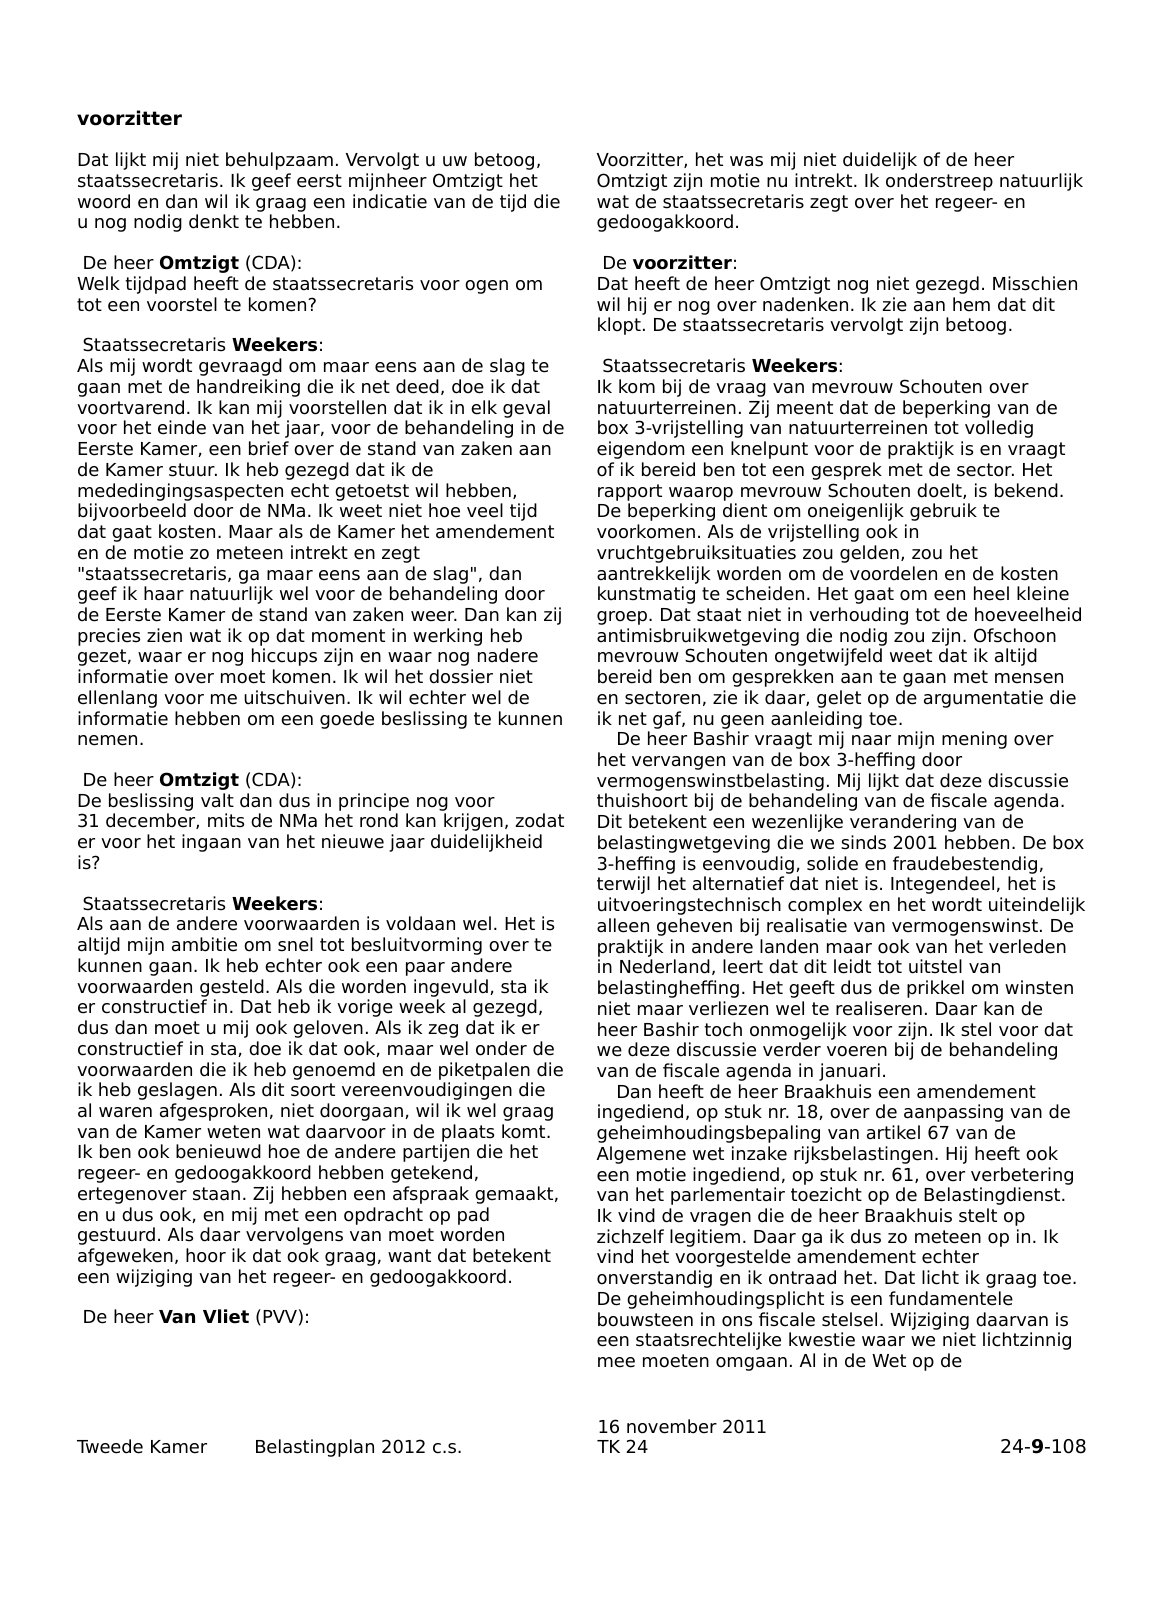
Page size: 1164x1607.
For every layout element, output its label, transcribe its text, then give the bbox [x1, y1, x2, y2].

text De heer Omtzigt (CDA): [77, 770, 567, 791]
text De voorzitter: [596, 253, 1087, 274]
text De heer Van Vliet (PVV): [77, 1307, 567, 1328]
text De heer Bashir vraagt mij naar mijn mening over het vervangen van de box 3-heffing door vermogenswinstbelasting. Mij lijkt dat deze discussie thuishoort bij de behandeling van de fiscale agenda. Dit betekent een wezenlijke verandering van de belastingwetgeving die we sinds 2001 hebben. De box 3-heffing is eenvoudig, solide en fraudebestendig, terwijl het alternatief dat niet is. Integendeel, het is uitvoeringstechnisch complex en het wordt uiteindelijk alleen geheven bij realisatie van vermogenswinst. De praktijk in andere landen maar ook van het verleden in Nederland, leert dat dit leidt tot uitstel van belastingheffing. Het geeft dus de prikkel om winsten niet maar verliezen wel te realiseren. Daar kan de heer Bashir toch onmogelijk voor zijn. Ik stel voor dat we deze discussie verder voeren bij de behandeling van de fiscale agenda in januari. [596, 729, 1087, 1082]
text De beslissing valt dan dus in principe nog voor 31 december, mits de NMa het rond kan krijgen, zodat er voor het ingaan van het nieuwe jaar duidelijkheid is? [77, 791, 567, 873]
text Ik kom bij de vraag van mevrouw Schouten over natuurterreinen. Zij meent dat de beperking van de box 3-vrijstelling van natuurterreinen tot volledig eigendom een knelpunt voor de praktijk is en vraagt of ik bereid ben tot een gesprek met de sector. Het rapport waarop mevrouw Schouten doelt, is bekend. De beperking dient om oneigenlijk gebruik te voorkomen. Als de vrijstelling ook in vruchtgebruiksituaties zou gelden, zou het aantrekkelijk worden om de voordelen en de kosten kunstmatig te scheiden. Het gaat om een heel kleine groep. Dat staat niet in verhouding tot de hoeveelheid antimisbruikwetgeving die nodig zou zijn. Ofschoon mevrouw Schouten ongetwijfeld weet dat ik altijd bereid ben om gesprekken aan te gaan met mensen en sectoren, zie ik daar, gelet op de argumentatie die ik net gaf, nu geen aanleiding toe. [596, 377, 1087, 729]
text Dat heeft de heer Omtzigt nog niet gezegd. Misschien wil hij er nog over nadenken. Ik zie aan hem dat dit klopt. De staatssecretaris vervolgt zijn betoog. [596, 274, 1087, 336]
text Dat lijkt mij niet behulpzaam. Vervolgt u uw betoog, staatssecretaris. Ik geef eerst mijnheer Omtzigt het woord en dan wil ik graag een indicatie van de tijd die u nog nodig denkt te hebben. [77, 150, 567, 233]
text Staatssecretaris Weekers: [596, 356, 1087, 377]
text Voorzitter, het was mij niet duidelijk of de heer Omtzigt zijn motie nu intrekt. Ik onderstreep natuurlijk wat de staatssecretaris zegt over het regeer- en gedoogakkoord. [596, 150, 1087, 233]
text De heer Omtzigt (CDA): [77, 253, 567, 274]
text Welk tijdpad heeft de staatssecretaris voor ogen om tot een voorstel te komen? [77, 274, 567, 315]
text Als aan de andere voorwaarden is voldaan wel. Het is altijd mijn ambitie om snel tot besluitvorming over te kunnen gaan. Ik heb echter ook een paar andere voorwaarden gesteld. Als die worden ingevuld, sta ik er constructief in. Dat heb ik vorige week al gezegd, dus dan moet u mij ook geloven. Als ik zeg dat ik er constructief in sta, doe ik dat ook, maar wel onder de voorwaarden die ik heb genoemd en de piketpalen die ik heb geslagen. Als dit soort vereenvoudigingen die al waren afgesproken, niet doorgaan, wil ik wel graag van de Kamer weten wat daarvoor in de plaats komt. Ik ben ook benieuwd hoe de andere partijen die het regeer- en gedoogakkoord hebben getekend, ertegenover staan. Zij hebben een afspraak gemaakt, en u dus ook, en mij met een opdracht op pad gestuurd. Als daar vervolgens van moet worden afgeweken, hoor ik dat ook graag, want dat betekent een wijziging van het regeer- en gedoogakkoord. [77, 914, 567, 1287]
text Staatssecretaris Weekers: [77, 335, 567, 356]
text Dan heeft de heer Braakhuis een amendement ingediend, op stuk nr. 18, over de aanpassing van de geheimhoudingsbepaling van artikel 67 van de Algemene wet inzake rijksbelastingen. Hij heeft ook een motie ingediend, op stuk nr. 61, over verbetering van het parlementair toezicht op de Belastingdienst. Ik vind de vragen die de heer Braakhuis stelt op zichzelf legitiem. Daar ga ik dus zo meteen op in. Ik vind het voorgestelde amendement echter onverstandig en ik ontraad het. Dat licht ik graag toe. De geheimhoudingsplicht is een fundamentele bouwsteen in ons fiscale stelsel. Wijziging daarvan is een staatsrechtelijke kwestie waar we niet lichtzinnig mee moeten omgaan. Al in de Wet op de [596, 1082, 1087, 1372]
text Staatssecretaris Weekers: [77, 893, 567, 914]
text Als mij wordt gevraagd om maar eens aan de slag te gaan met de handreiking die ik net deed, doe ik dat voortvarend. Ik kan mij voorstellen dat ik in elk geval voor het einde van het jaar, voor de behandeling in de Eerste Kamer, een brief over de stand van zaken aan de Kamer stuur. Ik heb gezegd dat ik de mededingingsaspecten echt getoetst wil hebben, bijvoorbeeld door de NMa. Ik weet niet hoe veel tijd dat gaat kosten. Maar als de Kamer het amendement en de motie zo meteen intrekt en zegt "staatssecretaris, ga maar eens aan de slag", dan geef ik haar natuurlijk wel voor de behandeling door de Eerste Kamer de stand van zaken weer. Dan kan zij precies zien wat ik op dat moment in werking heb gezet, waar er nog hiccups zijn en waar nog nadere informatie over moet komen. Ik wil het dossier niet ellenlang voor me uitschuiven. Ik wil echter wel de informatie hebben om een goede beslissing te kunnen nemen. [77, 356, 567, 750]
